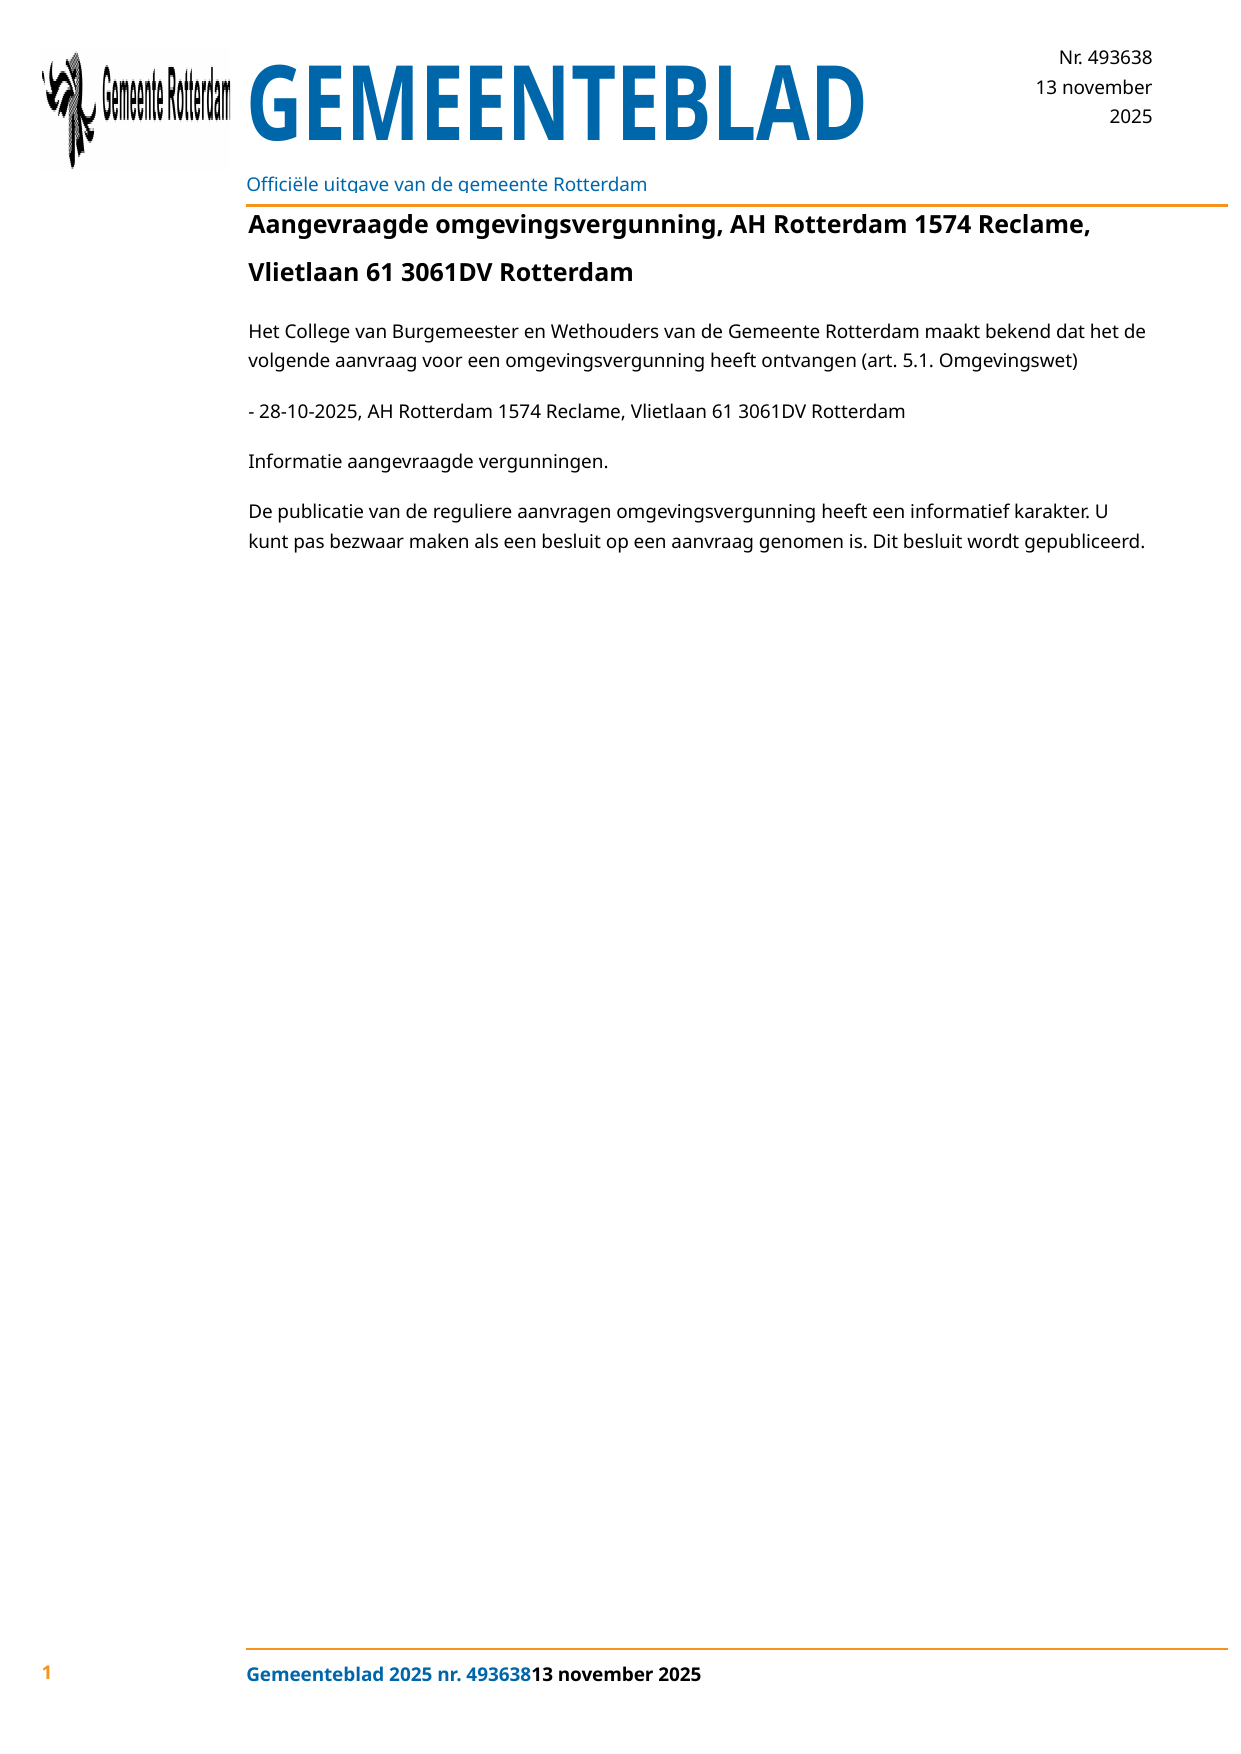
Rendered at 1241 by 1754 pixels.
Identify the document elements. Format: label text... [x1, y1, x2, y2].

text Het College van Burgemeester en Wethouders van de Gemeente Rotterdam maakt bekend dat het de volgende aanvraag voor een omgevingsvergunning heeft ontvangen (art. 5.1. Omgevingswet) [248, 318, 1152, 373]
picture [41, 47, 231, 172]
text Informatie aangevraagde vergunningen. [248, 448, 1152, 474]
text - 28-10-2025, AH Rotterdam 1574 Reclame, Vlietlaan 61 3061DV Rotterdam [248, 398, 1152, 424]
text Aangevraagde omgevingsvergunning, AH Rotterdam 1574 Reclame, Vlietlaan 61 3061DV Rotterdam [248, 207, 1152, 288]
text De publicatie van de reguliere aanvragen omgevingsvergunning heeft een informatief karakter. U kunt pas bezwaar maken als een besluit op een aanvraag genomen is. Dit besluit wordt gepubliceerd. [248, 499, 1152, 554]
